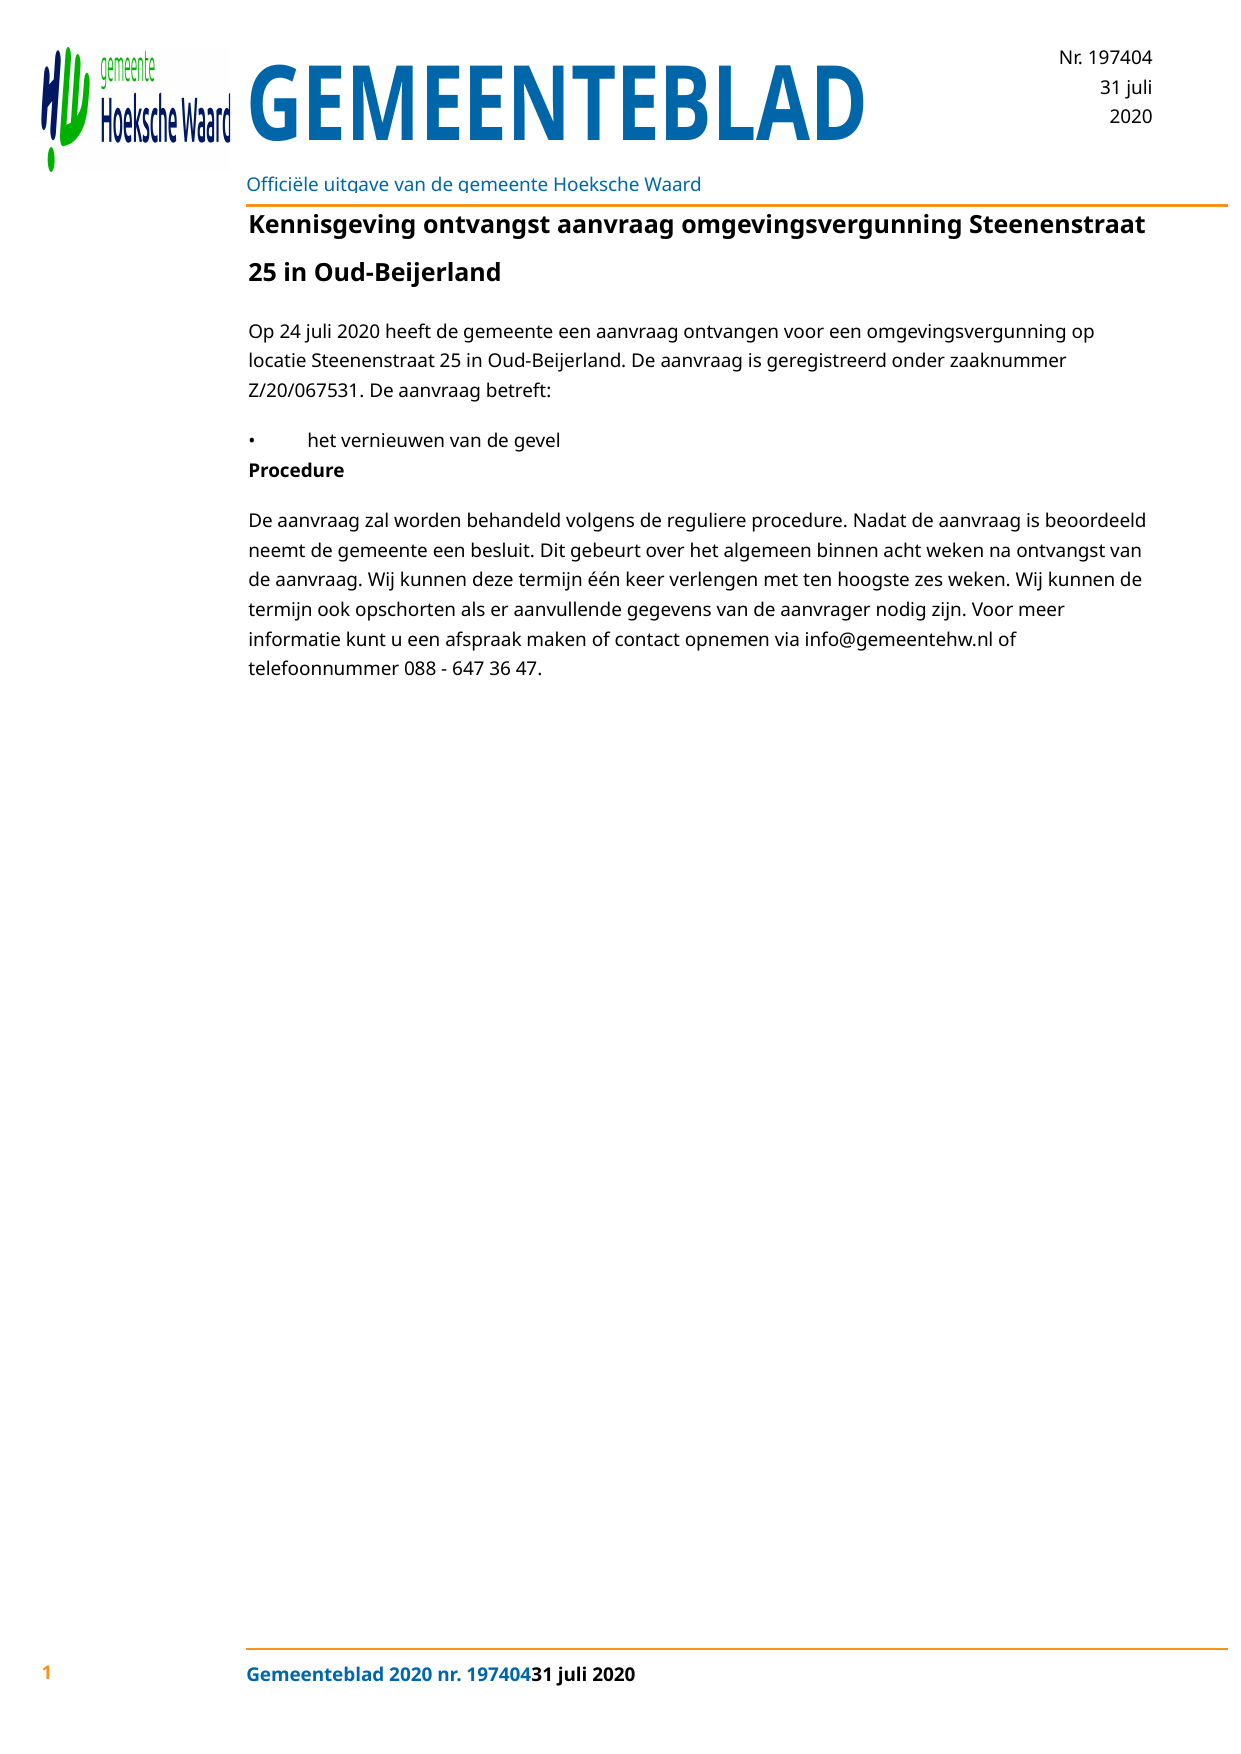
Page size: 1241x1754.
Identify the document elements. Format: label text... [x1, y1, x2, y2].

text De aanvraag zal worden behandeld volgens de reguliere procedure. Nadat de aanvraag is beoordeeld neemt de gemeente een besluit. Dit gebeurt over het algemeen binnen acht weken na ontvangst van de aanvraag. Wij kunnen deze termijn één keer verlengen met ten hoogste zes weken. Wij kunnen de termijn ook opschorten als er aanvullende gegevens van de aanvrager nodig zijn. Voor meer informatie kunt u een afspraak maken of contact opnemen via info@gemeentehw.nl of telefoonnummer 088 - 647 36 47. [248, 507, 1152, 681]
text Procedure [248, 457, 1152, 483]
text Kennisgeving ontvangst aanvraag omgevingsvergunning Steenenstraat 25 in Oud-Beijerland [248, 207, 1152, 288]
picture [41, 47, 231, 172]
text Op 24 juli 2020 heeft de gemeente een aanvraag ontvangen voor een omgevingsvergunning op locatie Steenenstraat 25 in Oud-Beijerland. De aanvraag is geregistreerd onder zaaknummer Z/20/067531. De aanvraag betreft: [248, 318, 1152, 403]
list het vernieuwen van de gevel [248, 427, 1152, 453]
